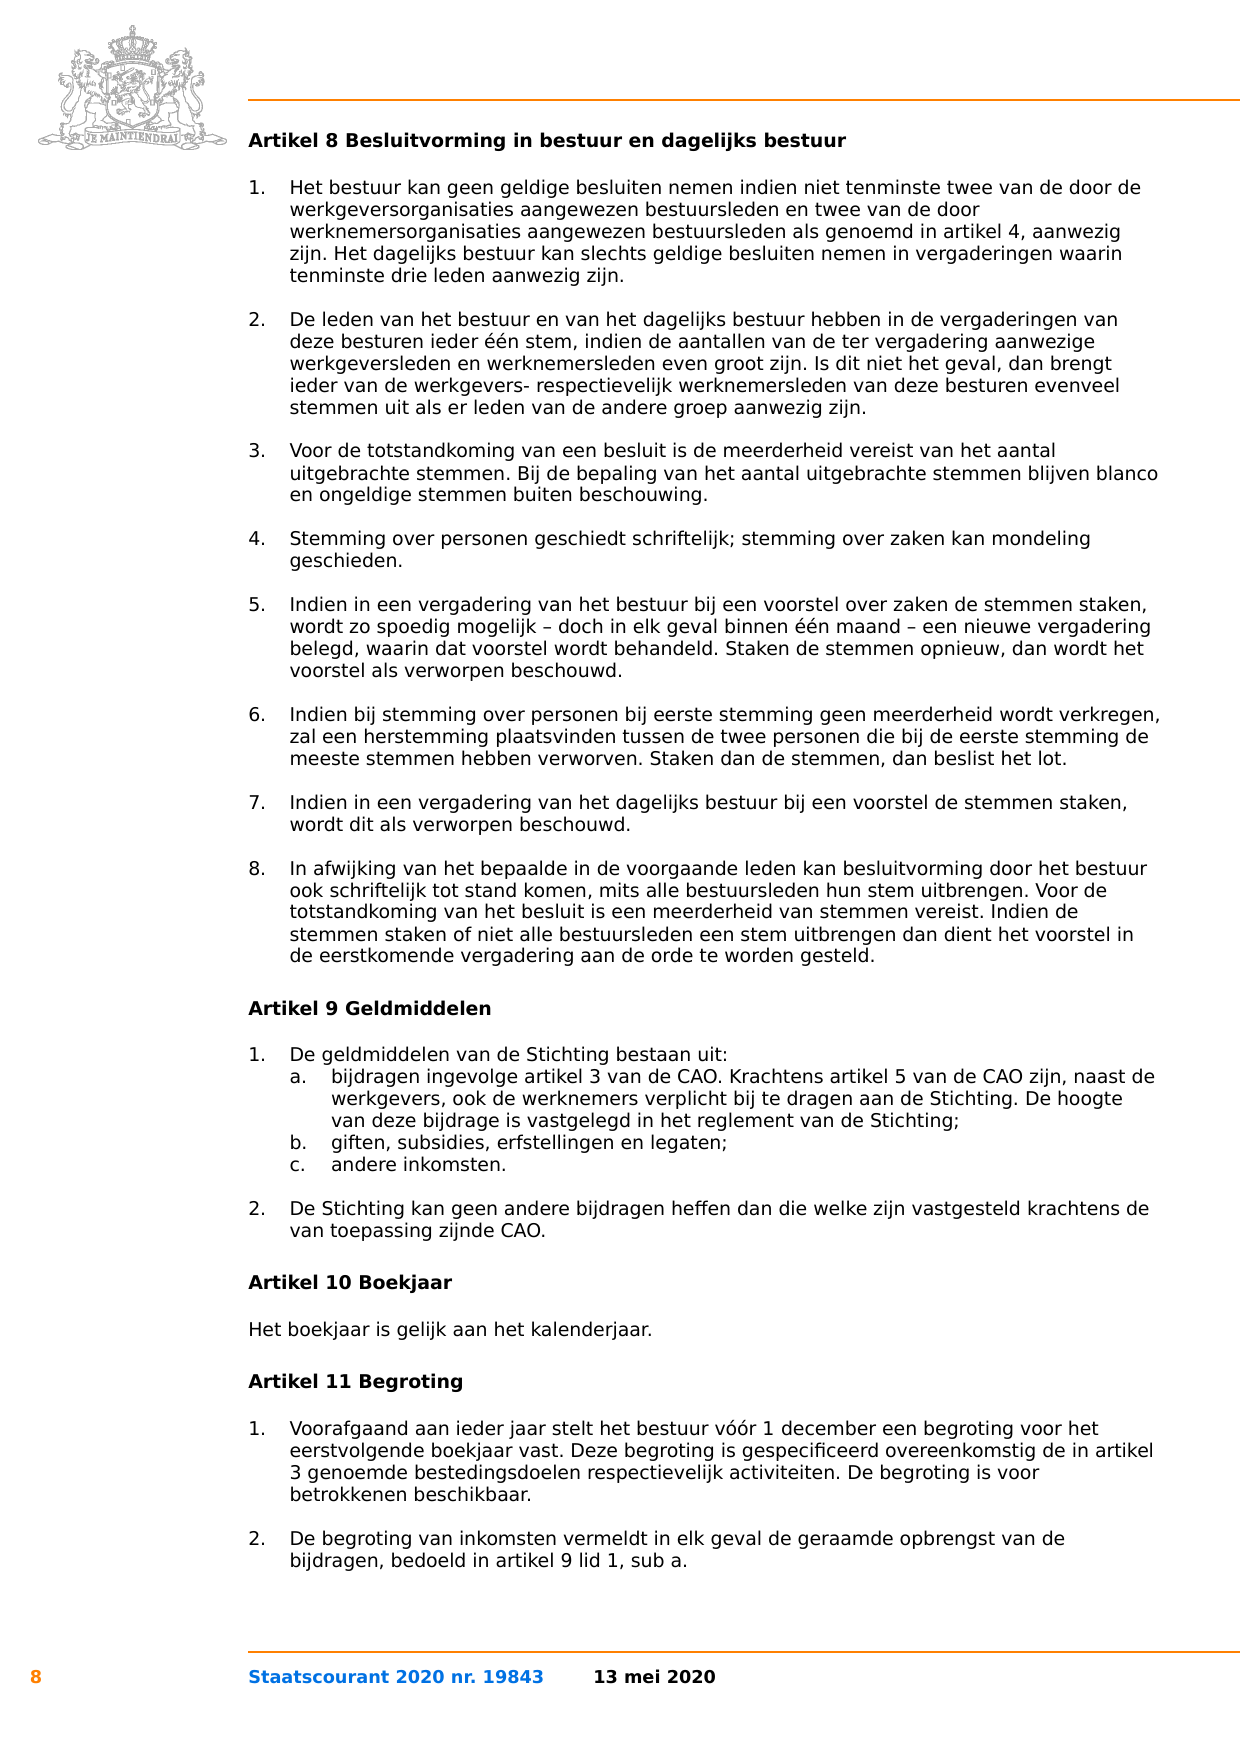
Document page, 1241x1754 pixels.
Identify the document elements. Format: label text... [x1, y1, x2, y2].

text a. bijdragen ingevolge artikel 3 van de CAO. Krachtens artikel 5 van de CAO zijn, naast de werkgevers, ook de werknemers verplicht bij te dragen aan de Stichting. De hoogte van deze bijdrage is vastgelegd in het reglement van de Stichting; [289, 1066, 1163, 1132]
text 1. Voorafgaand aan ieder jaar stelt het bestuur vóór 1 december een begroting voor het eerstvolgende boekjaar vast. Deze begroting is gespecificeerd overeenkomstig de in artikel 3 genoemde bestedingsdoelen respectievelijk activiteiten. De begroting is voor betrokkenen beschikbaar. [248, 1418, 1163, 1506]
text c. andere inkomsten. [289, 1154, 1163, 1176]
text b. giften, subsidies, erfstellingen en legaten; [289, 1132, 1163, 1154]
text 5. Indien in een vergadering van het bestuur bij een voorstel over zaken de stemmen staken, wordt zo spoedig mogelijk – doch in elk geval binnen één maand – een nieuwe vergadering belegd, waarin dat voorstel wordt behandeld. Staken de stemmen opnieuw, dan wordt het voorstel als verworpen beschouwd. [248, 594, 1163, 682]
text 4. Stemming over personen geschiedt schriftelijk; stemming over zaken kan mondeling geschieden. [248, 528, 1163, 572]
text 6. Indien bij stemming over personen bij eerste stemming geen meerderheid wordt verkregen, zal een herstemming plaatsvinden tussen de twee personen die bij de eerste stemming de meeste stemmen hebben verworven. Staken dan de stemmen, dan beslist het lot. [248, 704, 1163, 770]
text 3. Voor de totstandkoming van een besluit is de meerderheid vereist van het aantal uitgebrachte stemmen. Bij de bepaling van het aantal uitgebrachte stemmen blijven blanco en ongeldige stemmen buiten beschouwing. [248, 440, 1163, 506]
text 2. De begroting van inkomsten vermeldt in elk geval de geraamde opbrengst van de bijdragen, bedoeld in artikel 9 lid 1, sub a. [248, 1528, 1163, 1572]
text 2. De leden van het bestuur en van het dagelijks bestuur hebben in de vergaderingen van deze besturen ieder één stem, indien de aantallen van de ter vergadering aanwezige werkgeversleden en werknemersleden even groot zijn. Is dit niet het geval, dan brengt ieder van de werkgevers- respectievelijk werknemersleden van deze besturen evenveel stemmen uit als er leden van de andere groep aanwezig zijn. [248, 309, 1163, 418]
subtitle Artikel 9 Geldmiddelen [248, 997, 1163, 1019]
subtitle Artikel 8 Besluitvorming in bestuur en dagelijks bestuur [248, 130, 1163, 152]
text 1. Het bestuur kan geen geldige besluiten nemen indien niet tenminste twee van de door de werkgeversorganisaties aangewezen bestuursleden en twee van de door werknemersorganisaties aangewezen bestuursleden als genoemd in artikel 4, aanwezig zijn. Het dagelijks bestuur kan slechts geldige besluiten nemen in vergaderingen waarin tenminste drie leden aanwezig zijn. [248, 177, 1163, 287]
subtitle Artikel 10 Boekjaar [248, 1272, 1163, 1294]
text 1. De geldmiddelen van de Stichting bestaan uit: [248, 1044, 1163, 1066]
text Het boekjaar is gelijk aan het kalenderjaar. [248, 1319, 1163, 1341]
text 7. Indien in een vergadering van het dagelijks bestuur bij een voorstel de stemmen staken, wordt dit als verworpen beschouwd. [248, 792, 1163, 836]
text 8. In afwijking van het bepaalde in de voorgaande leden kan besluitvorming door het bestuur ook schriftelijk tot stand komen, mits alle bestuursleden hun stem uitbrengen. Voor de totstandkoming van het besluit is een meerderheid van stemmen vereist. Indien de stemmen staken of niet alle bestuursleden een stem uitbrengen dan dient het voorstel in de eerstkomende vergadering aan de orde te worden gesteld. [248, 857, 1163, 967]
subtitle Artikel 11 Begroting [248, 1371, 1163, 1393]
text 2. De Stichting kan geen andere bijdragen heffen dan die welke zijn vastgesteld krachtens de van toepassing zijnde CAO. [248, 1198, 1163, 1242]
picture [38, 25, 227, 150]
